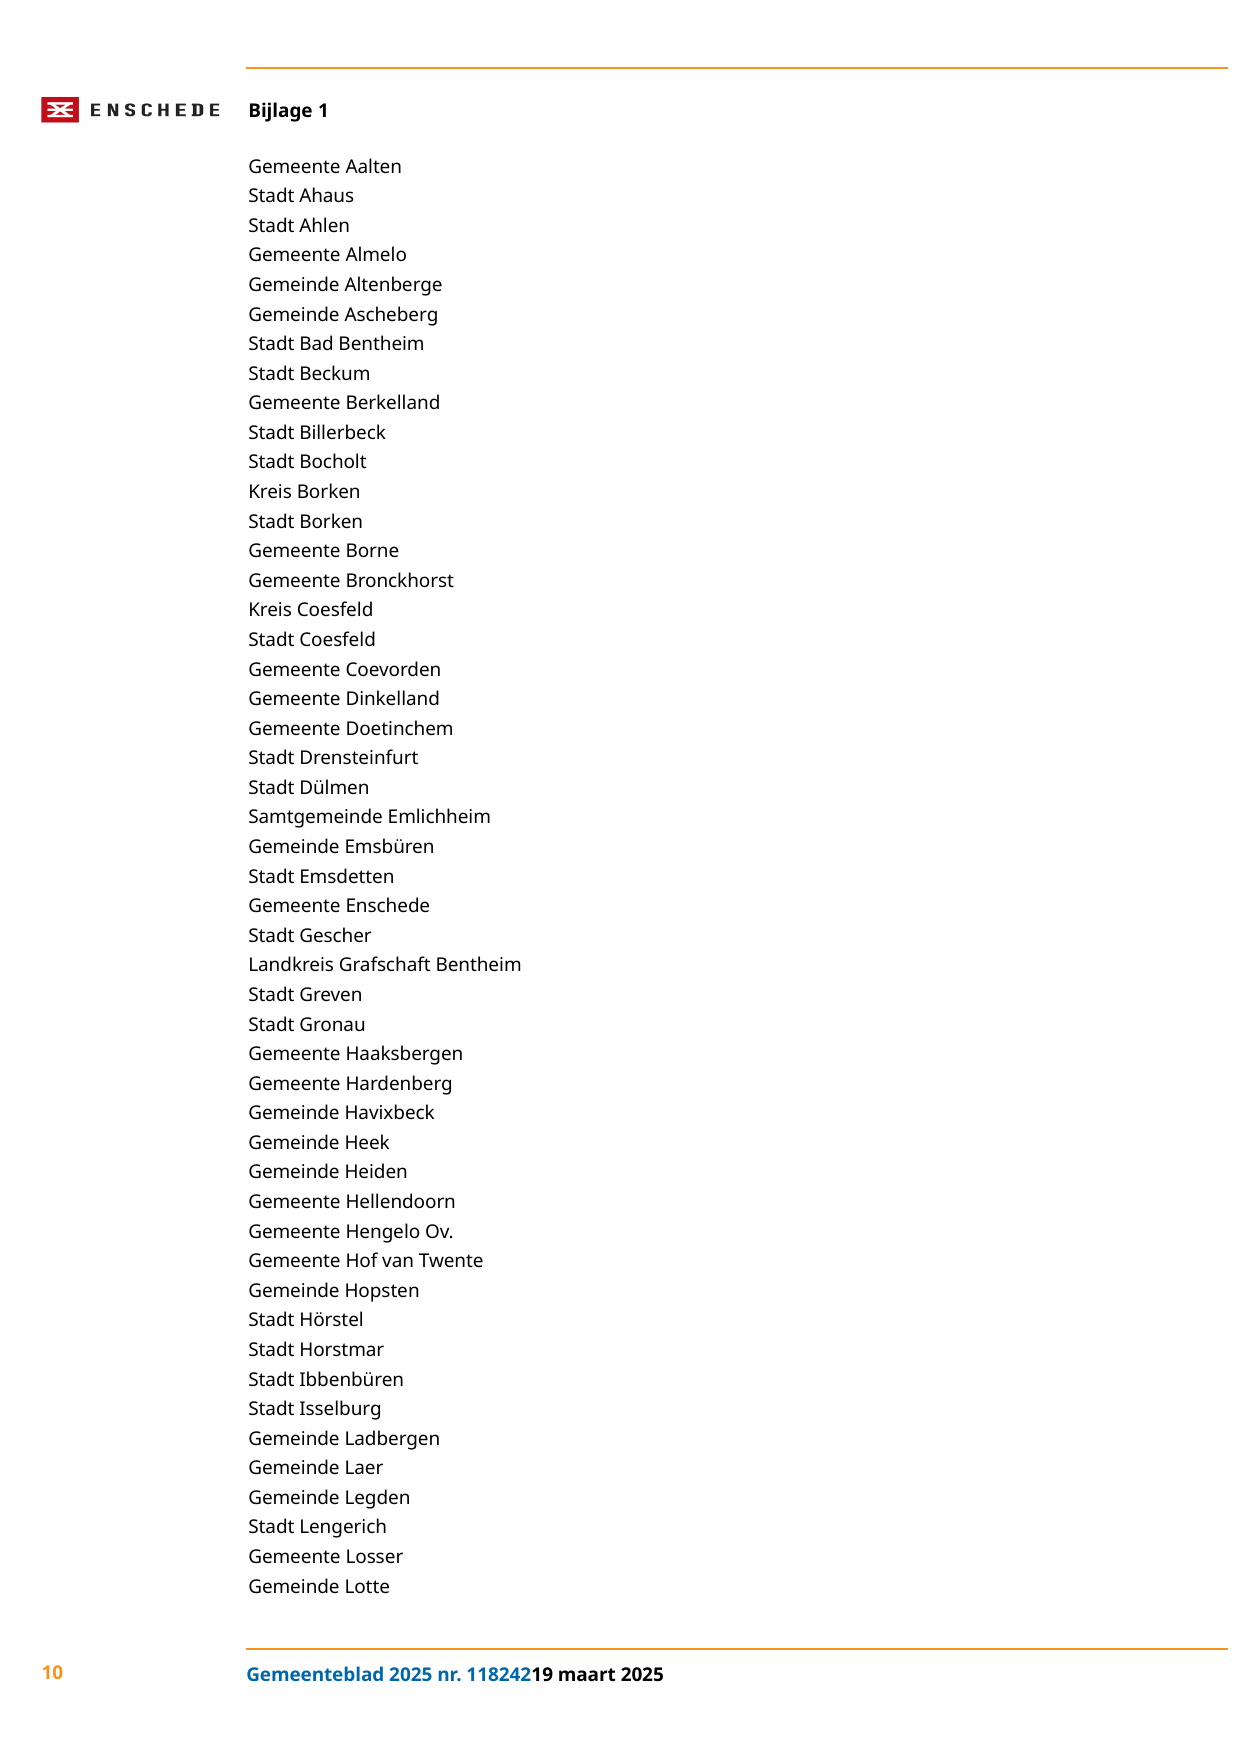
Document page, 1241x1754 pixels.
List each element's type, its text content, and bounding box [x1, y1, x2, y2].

text Gemeente Haaksbergen [248, 1040, 1152, 1066]
text Stadt Gescher [248, 922, 1152, 948]
text Bijlage 1 [248, 95, 1152, 123]
text Kreis Coesfeld [248, 597, 1152, 622]
text Stadt Coesfeld [248, 626, 1152, 652]
text Gemeinde Heek [248, 1129, 1152, 1155]
text Gemeente Enschede [248, 892, 1152, 918]
text Samtgemeinde Emlichheim [248, 804, 1152, 829]
text Stadt Greven [248, 981, 1152, 1007]
text Stadt Borken [248, 508, 1152, 534]
text Gemeinde Laer [248, 1454, 1152, 1480]
text Gemeinde Legden [248, 1484, 1152, 1510]
text Gemeente Bronckhorst [248, 567, 1152, 593]
text Stadt Lengerich [248, 1514, 1152, 1539]
text Gemeente Almelo [248, 242, 1152, 267]
text Stadt Emsdetten [248, 863, 1152, 889]
text Gemeente Aalten [248, 153, 1152, 179]
text Gemeinde Altenberge [248, 271, 1152, 297]
text Stadt Isselburg [248, 1395, 1152, 1421]
text Stadt Ahlen [248, 212, 1152, 238]
text Gemeente Hof van Twente [248, 1247, 1152, 1273]
text Gemeente Hardenberg [248, 1070, 1152, 1096]
text Landkreis Grafschaft Bentheim [248, 952, 1152, 977]
text Gemeinde Heiden [248, 1159, 1152, 1184]
text Stadt Bocholt [248, 449, 1152, 474]
text Stadt Beckum [248, 360, 1152, 386]
text Stadt Dülmen [248, 774, 1152, 800]
text Stadt Billerbeck [248, 419, 1152, 445]
text Stadt Ibbenbüren [248, 1366, 1152, 1392]
text Gemeinde Havixbeck [248, 1099, 1152, 1125]
text Stadt Horstmar [248, 1336, 1152, 1362]
text Gemeente Coevorden [248, 656, 1152, 682]
text Kreis Borken [248, 478, 1152, 504]
text Gemeente Hengelo Ov. [248, 1218, 1152, 1244]
text Gemeente Doetinchem [248, 715, 1152, 741]
text Gemeente Berkelland [248, 389, 1152, 415]
text Gemeinde Ladbergen [248, 1425, 1152, 1451]
text Gemeinde Lotte [248, 1573, 1152, 1599]
text Stadt Ahaus [248, 182, 1152, 208]
text Gemeinde Hopsten [248, 1277, 1152, 1303]
text Stadt Drensteinfurt [248, 744, 1152, 770]
text Gemeente Borne [248, 537, 1152, 563]
text Stadt Hörstel [248, 1307, 1152, 1332]
text Stadt Gronau [248, 1011, 1152, 1037]
text Gemeente Losser [248, 1543, 1152, 1569]
text Gemeinde Ascheberg [248, 301, 1152, 327]
picture [41, 47, 231, 172]
text Stadt Bad Bentheim [248, 330, 1152, 356]
text Gemeinde Emsbüren [248, 833, 1152, 859]
text Gemeente Hellendoorn [248, 1188, 1152, 1214]
text Gemeente Dinkelland [248, 685, 1152, 711]
